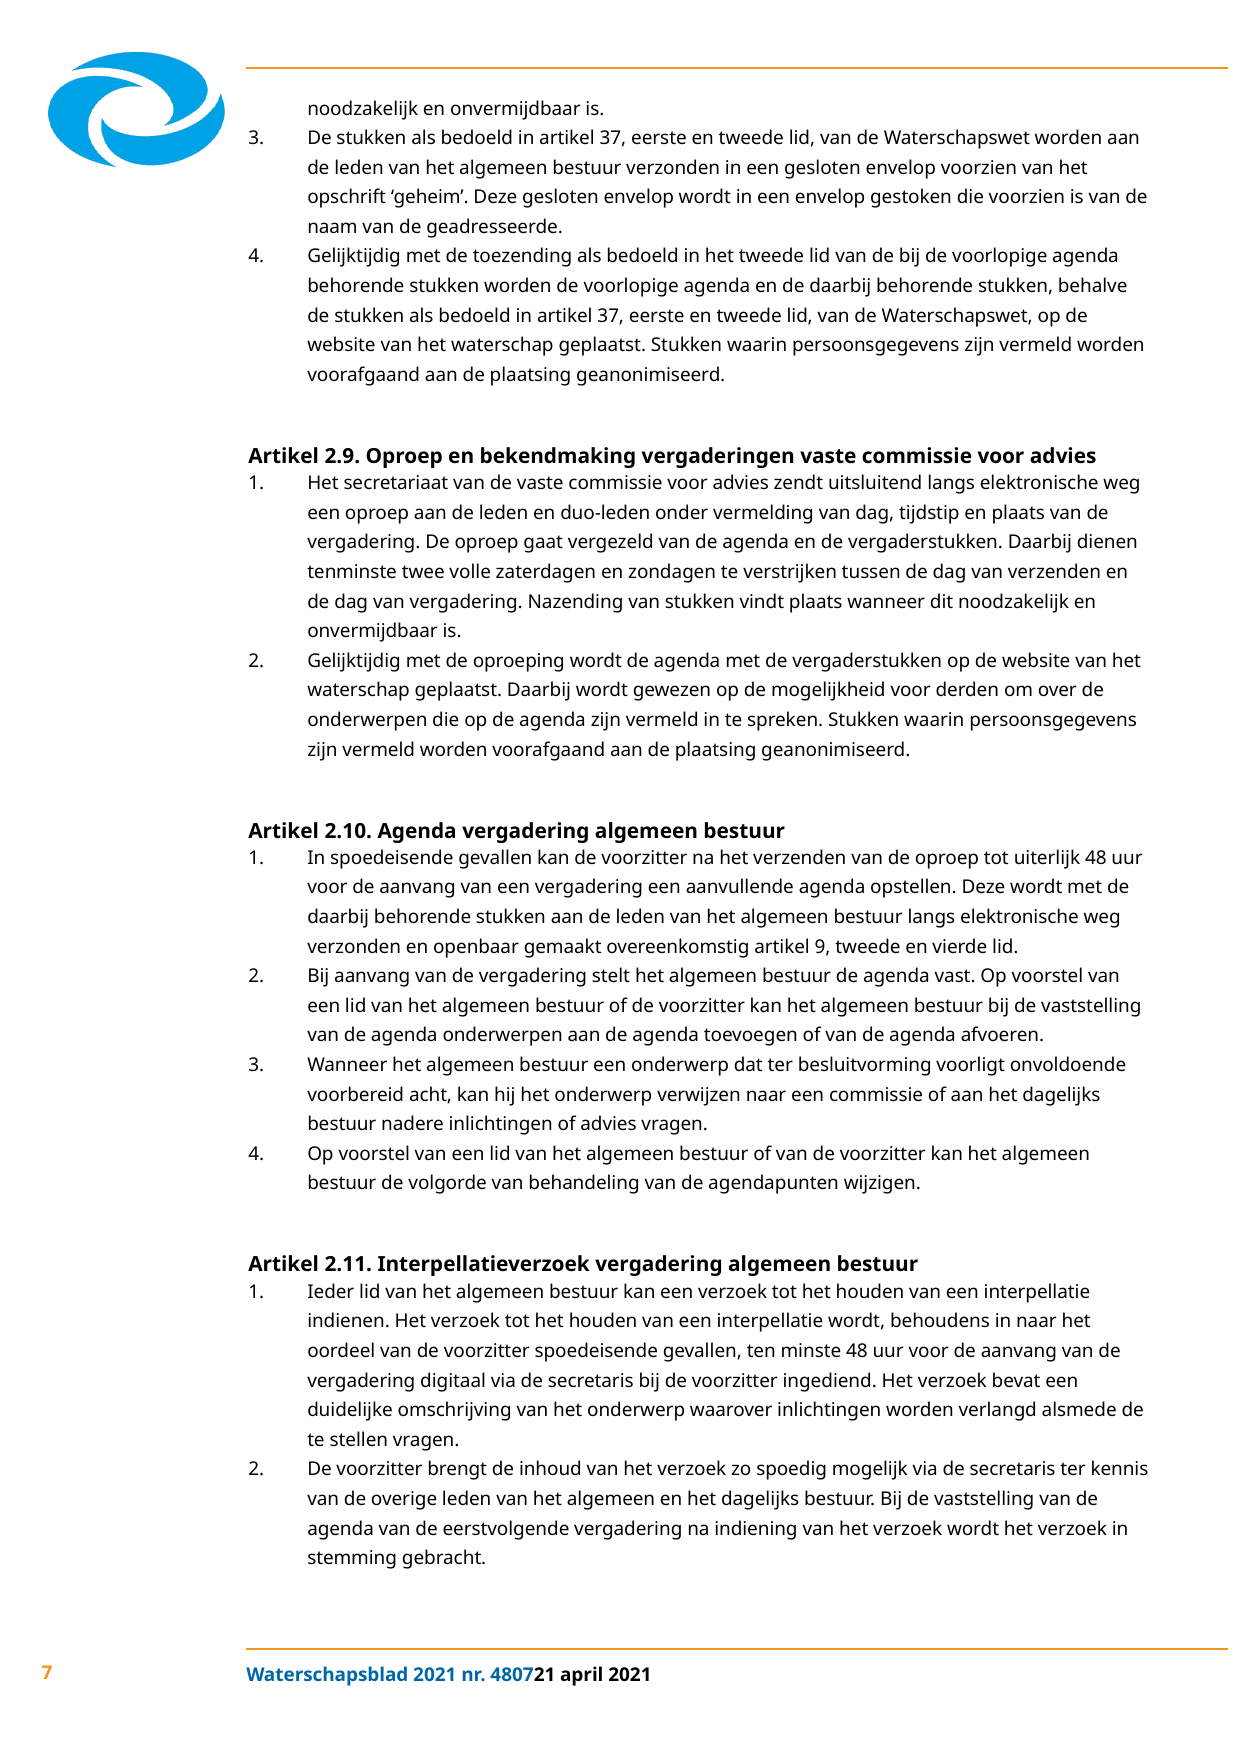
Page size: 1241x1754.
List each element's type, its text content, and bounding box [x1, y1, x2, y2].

text Artikel 2.11. Interpellatieverzoek vergadering algemeen bestuur [248, 1249, 1152, 1278]
list Ieder lid van het algemeen bestuur kan een verzoek tot het houden van een interpellatie indienen. Het verzoek tot het houden van een interpellatie wordt, behoudens in naar het oordeel van de voorzitter spoedeisende gevallen, ten minste 48 uur voor de aanvang van de vergadering digitaal via de secretaris bij de voorzitter ingediend. Het verzoek bevat een duidelijke omschrijving van het onderwerp waarover inlichtingen worden verlangd alsmede de te stellen vragen. [248, 1278, 1152, 1452]
text Artikel 2.10. Agenda vergadering algemeen bestuur [248, 816, 1152, 844]
list Wanneer het algemeen bestuur een onderwerp dat ter besluitvorming voorligt onvoldoende voorbereid acht, kan hij het onderwerp verwijzen naar een commissie of aan het dagelijks bestuur nadere inlichtingen of advies vragen. [248, 1051, 1152, 1136]
picture [41, 47, 231, 172]
list noodzakelijk en onvermijdbaar is. [248, 95, 1152, 121]
list De voorzitter brengt de inhoud van het verzoek zo spoedig mogelijk via de secretaris ter kennis van de overige leden van het algemeen en het dagelijks bestuur. Bij de vaststelling van de agenda van de eerstvolgende vergadering na indiening van het verzoek wordt het verzoek in stemming gebracht. [248, 1456, 1152, 1570]
list Gelijktijdig met de oproeping wordt de agenda met de vergaderstukken op de website van het waterschap geplaatst. Daarbij wordt gewezen op de mogelijkheid voor derden om over de onderwerpen die op de agenda zijn vermeld in te spreken. Stukken waarin persoonsgegevens zijn vermeld worden voorafgaand aan de plaatsing geanonimiseerd. [248, 647, 1152, 761]
list Bij aanvang van de vergadering stelt het algemeen bestuur de agenda vast. Op voorstel van een lid van het algemeen bestuur of de voorzitter kan het algemeen bestuur bij de vaststelling van de agenda onderwerpen aan de agenda toevoegen of van de agenda afvoeren. [248, 962, 1152, 1047]
list Gelijktijdig met de toezending als bedoeld in het tweede lid van de bij de voorlopige agenda behorende stukken worden de voorlopige agenda en de daarbij behorende stukken, behalve de stukken als bedoeld in artikel 37, eerste en tweede lid, van de Waterschapswet, op de website van het waterschap geplaatst. Stukken waarin persoonsgegevens zijn vermeld worden voorafgaand aan de plaatsing geanonimiseerd. [248, 243, 1152, 387]
list Het secretariaat van de vaste commissie voor advies zendt uitsluitend langs elektronische weg een oproep aan de leden en duo-leden onder vermelding van dag, tijdstip en plaats van de vergadering. De oproep gaat vergezeld van de agenda en de vergaderstukken. Daarbij dienen tenminste twee volle zaterdagen en zondagen te verstrijken tussen de dag van verzenden en de dag van vergadering. Nazending van stukken vindt plaats wanneer dit noodzakelijk en onvermijdbaar is. [248, 469, 1152, 643]
list Op voorstel van een lid van het algemeen bestuur of van de voorzitter kan het algemeen bestuur de volgorde van behandeling van de agendapunten wijzigen. [248, 1140, 1152, 1195]
list De stukken als bedoeld in artikel 37, eerste en tweede lid, van de Waterschapswet worden aan de leden van het algemeen bestuur verzonden in een gesloten envelop voorzien van het opschrift ‘geheim’. Deze gesloten envelop wordt in een envelop gestoken die voorzien is van de naam van de geadresseerde. [248, 124, 1152, 239]
list In spoedeisende gevallen kan de voorzitter na het verzenden van de oproep tot uiterlijk 48 uur voor de aanvang van een vergadering een aanvullende agenda opstellen. Deze wordt met de daarbij behorende stukken aan de leden van het algemeen bestuur langs elektronische weg verzonden en openbaar gemaakt overeenkomstig artikel 9, tweede en vierde lid. [248, 844, 1152, 959]
text Artikel 2.9. Oproep en bekendmaking vergaderingen vaste commissie voor advies [248, 441, 1152, 469]
